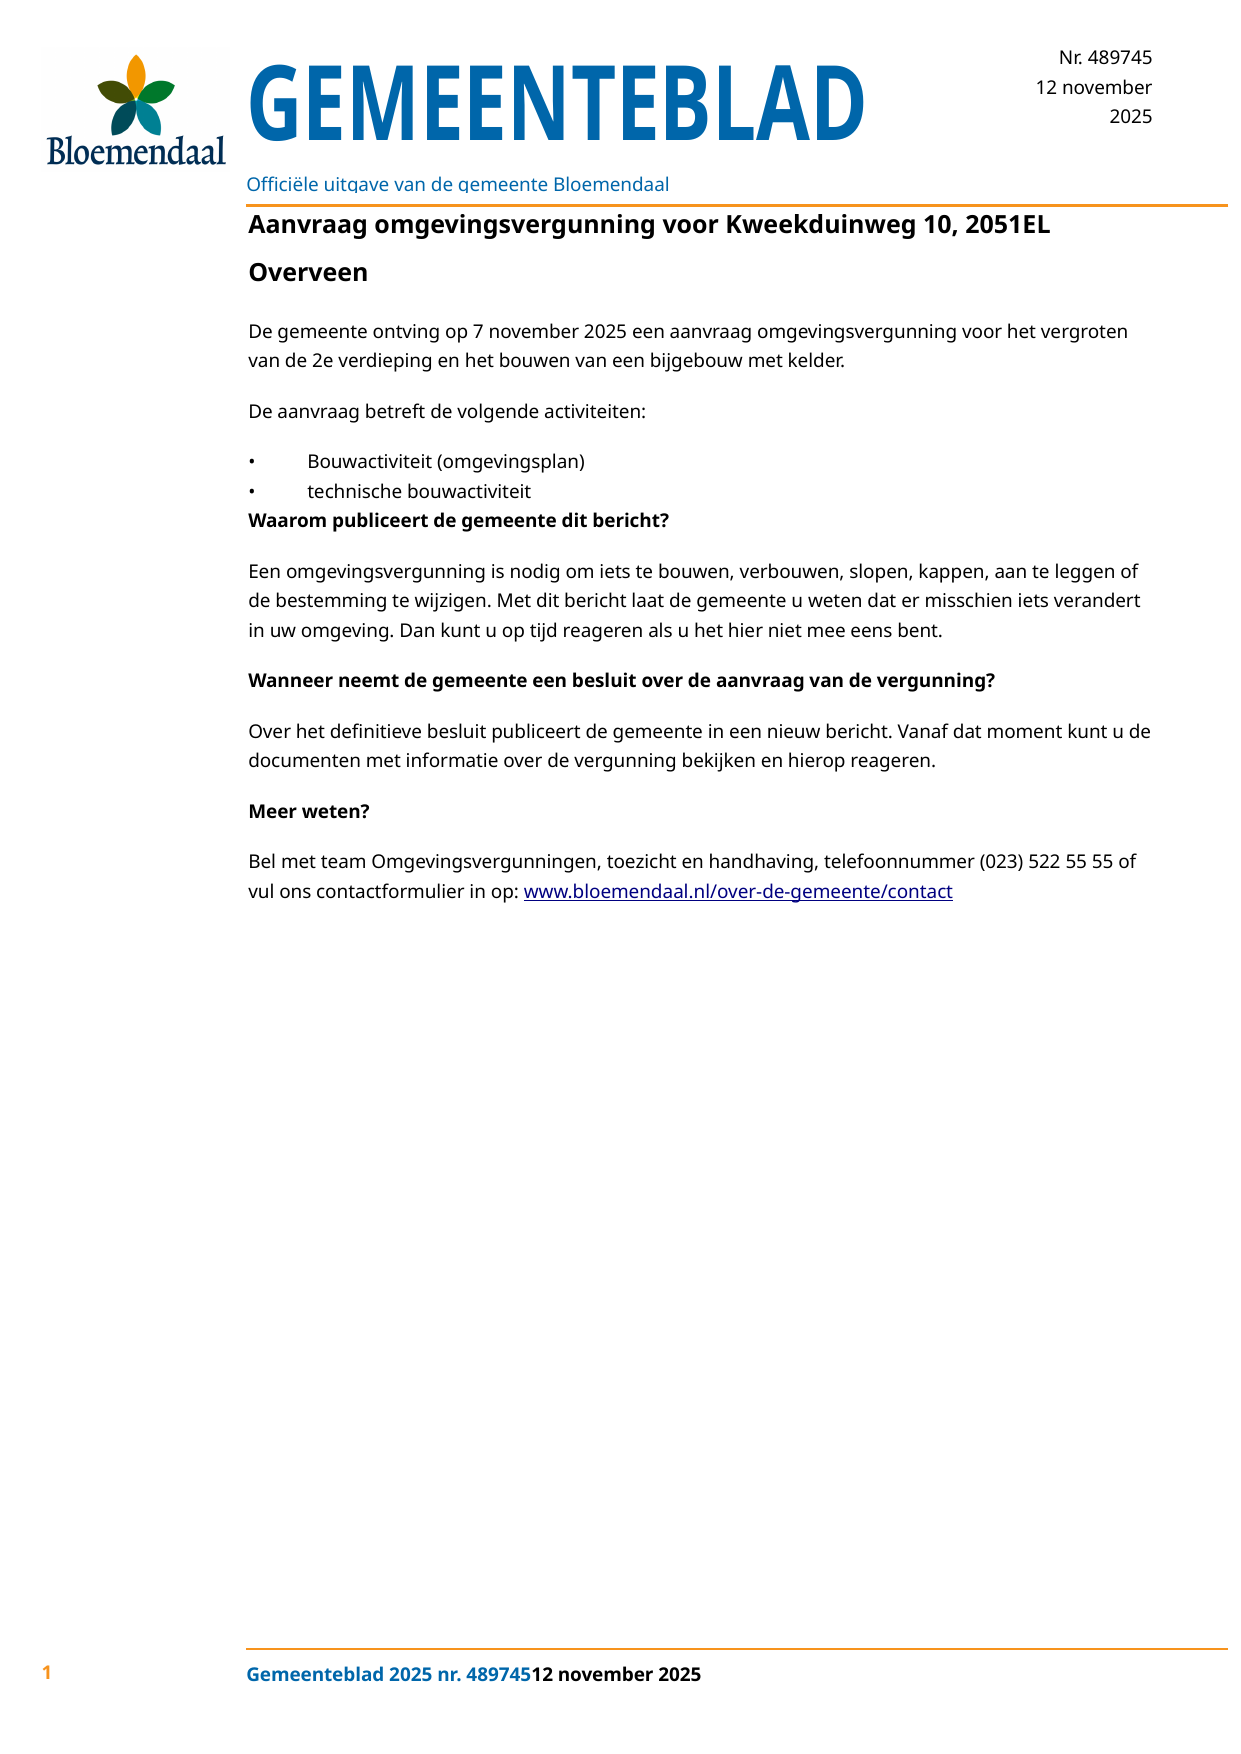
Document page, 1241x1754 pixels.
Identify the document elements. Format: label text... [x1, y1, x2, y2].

text De gemeente ontving op 7 november 2025 een aanvraag omgevingsvergunning voor het vergroten van de 2e verdieping en het bouwen van een bijgebouw met kelder. [248, 318, 1152, 373]
text Meer weten? [248, 798, 1152, 824]
text Over het definitieve besluit publiceert de gemeente in een nieuw bericht. Vanaf dat moment kunt u de documenten met informatie over de vergunning bekijken en hierop reageren. [248, 718, 1152, 773]
text Waarom publiceert de gemeente dit bericht? [248, 507, 1152, 533]
text Een omgevingsvergunning is nodig om iets te bouwen, verbouwen, slopen, kappen, aan te leggen of de bestemming te wijzigen. Met dit bericht laat de gemeente u weten dat er misschien iets verandert in uw omgeving. Dan kunt u op tijd reageren als u het hier niet mee eens bent. [248, 558, 1152, 643]
list Bouwactiviteit (omgevingsplan) [248, 448, 1152, 474]
text Bel met team Omgevingsvergunningen, toezicht en handhaving, telefoonnummer (023) 522 55 55 of vul ons contactformulier in op: www.bloemendaal.nl/over-de-gemeente/contact [248, 848, 1152, 904]
text Aanvraag omgevingsvergunning voor Kweekduinweg 10, 2051EL Overveen [248, 207, 1152, 288]
text Wanneer neemt de gemeente een besluit over de aanvraag van de vergunning? [248, 667, 1152, 693]
text De aanvraag betreft de volgende activiteiten: [248, 398, 1152, 424]
list technische bouwactiviteit [248, 478, 1152, 504]
picture [41, 47, 231, 172]
